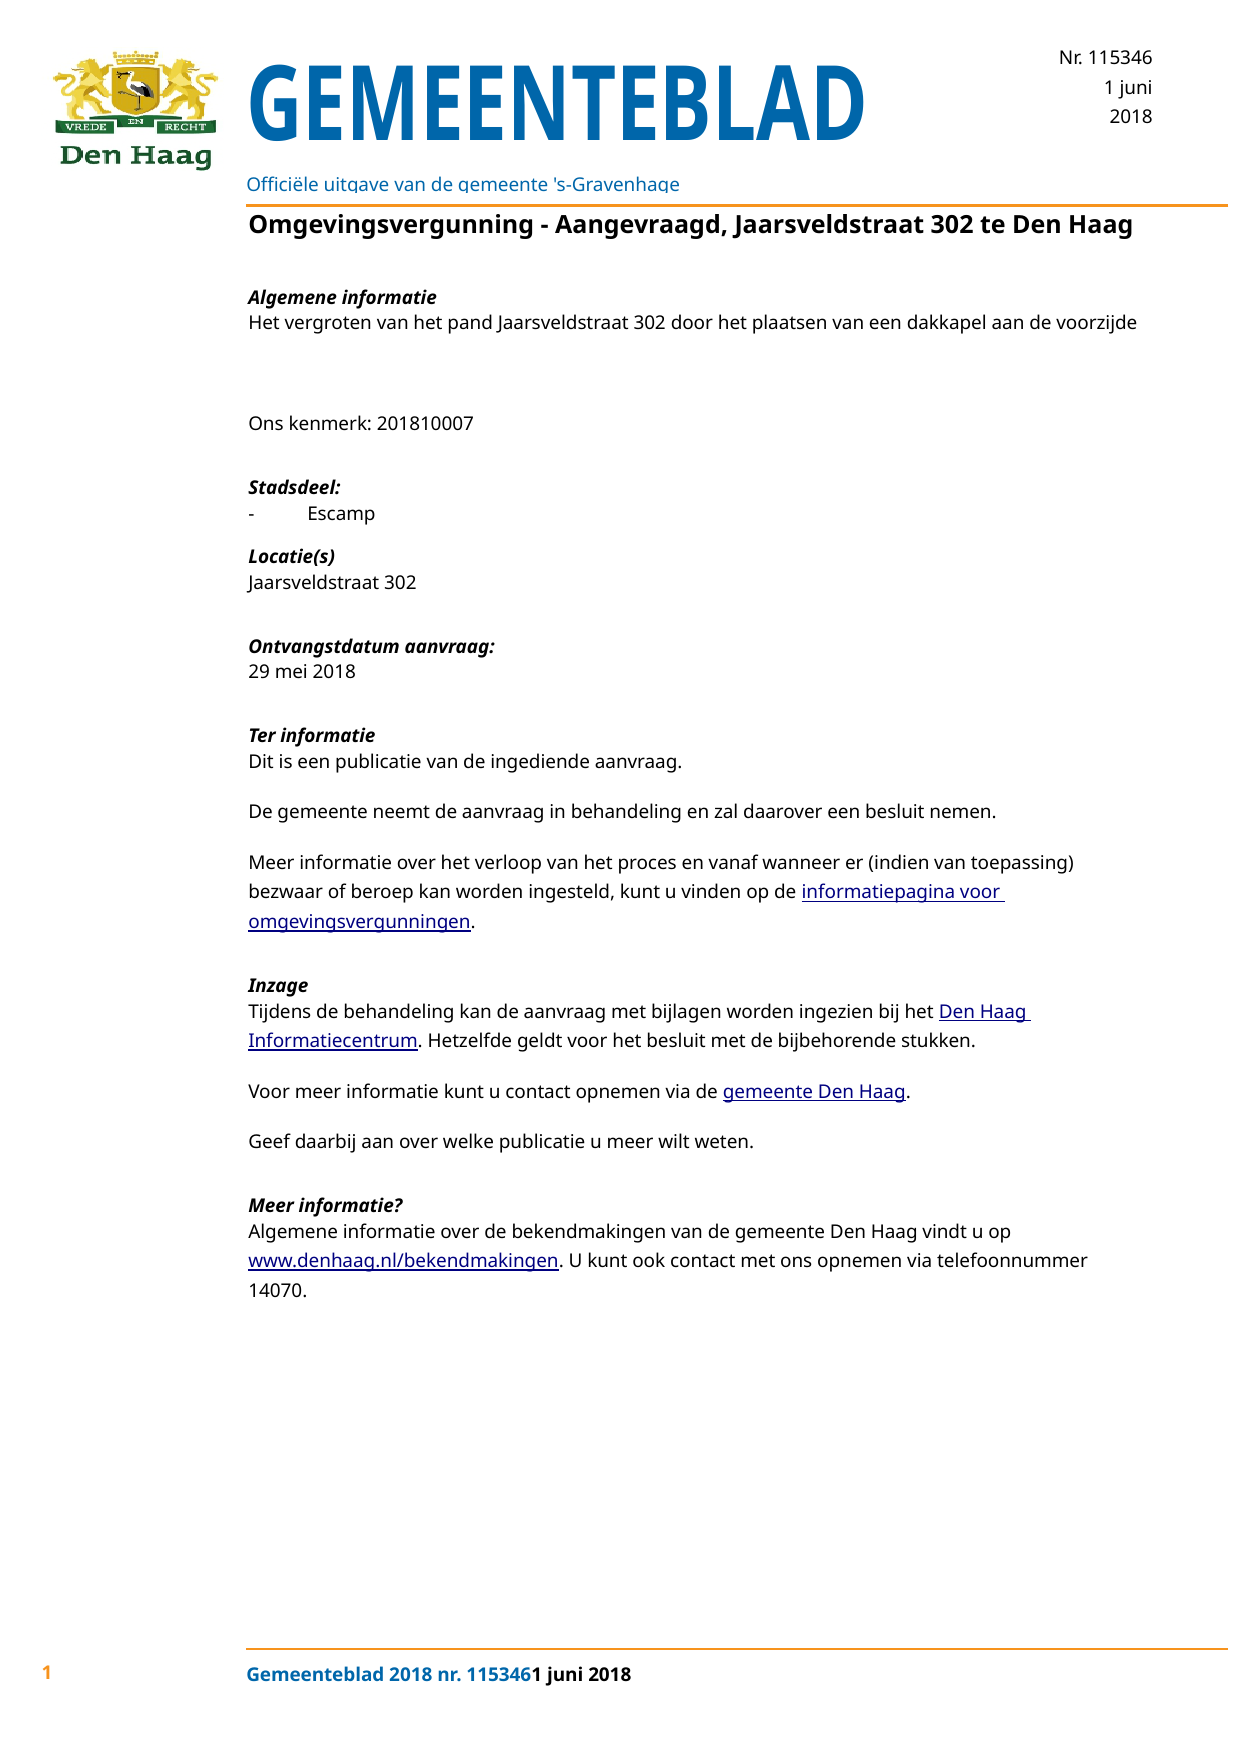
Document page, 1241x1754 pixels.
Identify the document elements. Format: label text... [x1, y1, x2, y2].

text Omgevingsvergunning - Aangevraagd, Jaarsveldstraat 302 te Den Haag [248, 207, 1152, 241]
text Ons kenmerk: 201810007 [248, 410, 1152, 436]
text Ontvangstdatum aanvraag: [248, 633, 1152, 659]
picture [41, 47, 231, 172]
text Inzage [248, 972, 1152, 998]
text Voor meer informatie kunt u contact opnemen via de gemeente Den Haag. [248, 1078, 1152, 1104]
text Ter informatie [248, 723, 1152, 748]
text Locatie(s) [248, 543, 1152, 569]
text De gemeente neemt de aanvraag in behandeling en zal daarover een besluit nemen. [248, 799, 1152, 824]
text Dit is een publicatie van de ingediende aanvraag. [248, 748, 1152, 774]
text Meer informatie over het verloop van het proces en vanaf wanneer er (indien van toepassing) bezwaar of beroep kan worden ingesteld, kunt u vinden op de informatiepagina voor omgevingsvergunningen. [248, 849, 1152, 934]
text Algemene informatie over de bekendmakingen van de gemeente Den Haag vindt u op www.denhaag.nl/bekendmakingen. U kunt ook contact met ons opnemen via telefoonnummer 14070. [248, 1218, 1152, 1303]
text Jaarsveldstraat 302 [248, 569, 1152, 595]
text Geef daarbij aan over welke publicatie u meer wilt weten. [248, 1128, 1152, 1154]
text Het vergroten van het pand Jaarsveldstraat 302 door het plaatsen van een dakkapel aan de voorzijde [248, 309, 1152, 335]
text Tijdens de behandeling kan de aanvraag met bijlagen worden ingezien bij het Den Haag Informatiecentrum. Hetzelfde geldt voor het besluit met de bijbehorende stukken. [248, 998, 1152, 1053]
list Escamp [248, 500, 1152, 526]
text Stadsdeel: [248, 474, 1152, 500]
text Meer informatie? [248, 1192, 1152, 1218]
text 29 mei 2018 [248, 659, 1152, 684]
text Algemene informatie [248, 284, 1152, 309]
